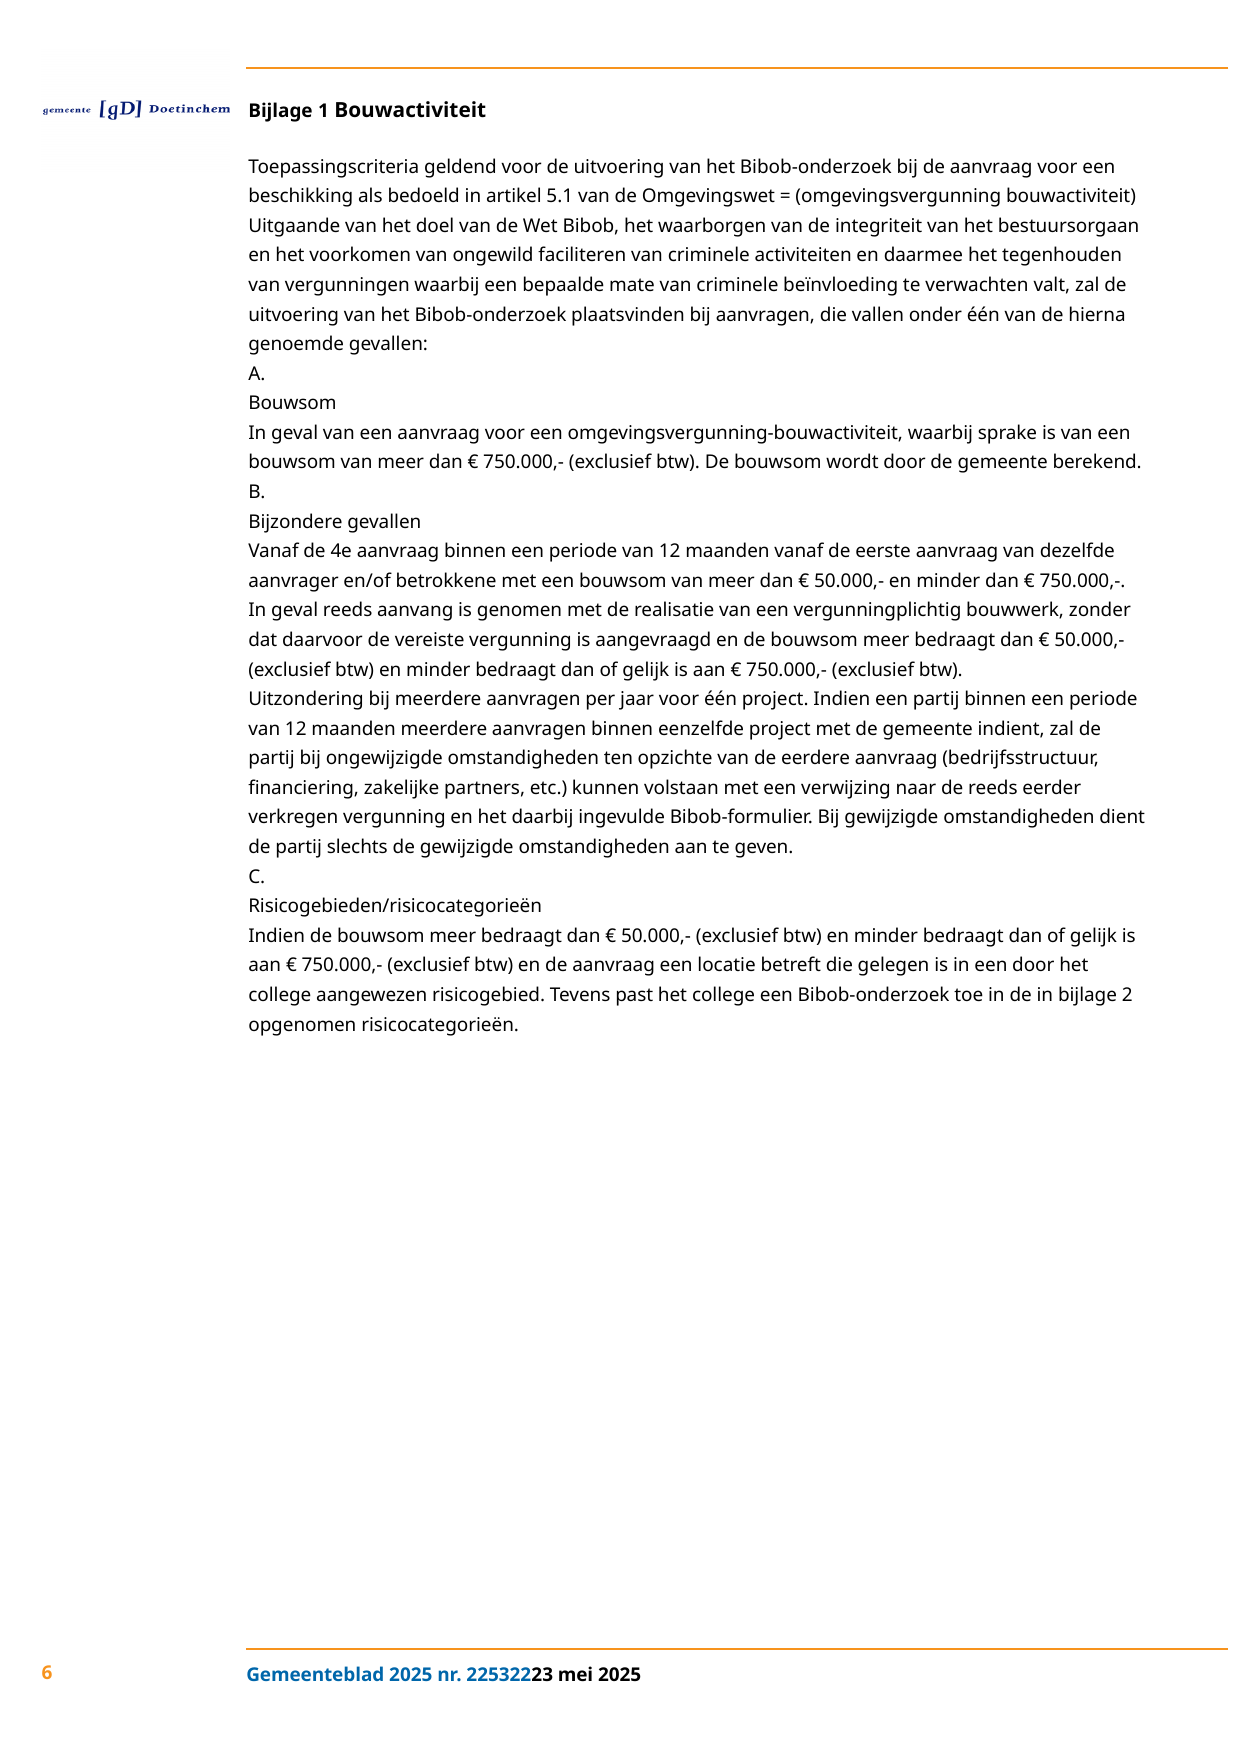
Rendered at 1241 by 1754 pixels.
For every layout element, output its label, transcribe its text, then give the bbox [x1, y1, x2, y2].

text Bijlage 1 Bouwactiviteit [248, 95, 1152, 123]
text C. [248, 863, 1152, 889]
text Uitzondering bij meerdere aanvragen per jaar voor één project. Indien een partij binnen een periode van 12 maanden meerdere aanvragen binnen eenzelfde project met de gemeente indient, zal de partij bij ongewijzigde omstandigheden ten opzichte van de eerdere aanvraag (bedrijfsstructuur, financiering, zakelijke partners, etc.) kunnen volstaan met een verwijzing naar de reeds eerder verkregen vergunning en het daarbij ingevulde Bibob-formulier. Bij gewijzigde omstandigheden dient de partij slechts de gewijzigde omstandigheden aan te geven. [248, 685, 1152, 859]
text Risicogebieden/risicocategorieën [248, 892, 1152, 918]
picture [41, 47, 231, 172]
text Uitgaande van het doel van de Wet Bibob, het waarborgen van de integriteit van het bestuursorgaan en het voorkomen van ongewild faciliteren van criminele activiteiten en daarmee het tegenhouden van vergunningen waarbij een bepaalde mate van criminele beïnvloeding te verwachten valt, zal de uitvoering van het Bibob-onderzoek plaatsvinden bij aanvragen, die vallen onder één van de hierna genoemde gevallen: [248, 212, 1152, 356]
text Bijzondere gevallen [248, 508, 1152, 534]
text In geval van een aanvraag voor een omgevingsvergunning-bouwactiviteit, waarbij sprake is van een bouwsom van meer dan € 750.000,- (exclusief btw). De bouwsom wordt door de gemeente berekend. [248, 419, 1152, 474]
text Bouwsom [248, 389, 1152, 415]
text In geval reeds aanvang is genomen met de realisatie van een vergunningplichtig bouwwerk, zonder dat daarvoor de vereiste vergunning is aangevraagd en de bouwsom meer bedraagt dan € 50.000,- (exclusief btw) en minder bedraagt dan of gelijk is aan € 750.000,- (exclusief btw). [248, 597, 1152, 682]
text Indien de bouwsom meer bedraagt dan € 50.000,- (exclusief btw) en minder bedraagt dan of gelijk is aan € 750.000,- (exclusief btw) en de aanvraag een locatie betreft die gelegen is in een door het college aangewezen risicogebied. Tevens past het college een Bibob-onderzoek toe in de in bijlage 2 opgenomen risicocategorieën. [248, 922, 1152, 1037]
text B. [248, 478, 1152, 504]
text A. [248, 360, 1152, 386]
text Vanaf de 4e aanvraag binnen een periode van 12 maanden vanaf de eerste aanvraag van dezelfde aanvrager en/of betrokkene met een bouwsom van meer dan € 50.000,- en minder dan € 750.000,-. [248, 537, 1152, 593]
text Toepassingscriteria geldend voor de uitvoering van het Bibob-onderzoek bij de aanvraag voor een beschikking als bedoeld in artikel 5.1 van de Omgevingswet = (omgevingsvergunning bouwactiviteit) [248, 153, 1152, 208]
